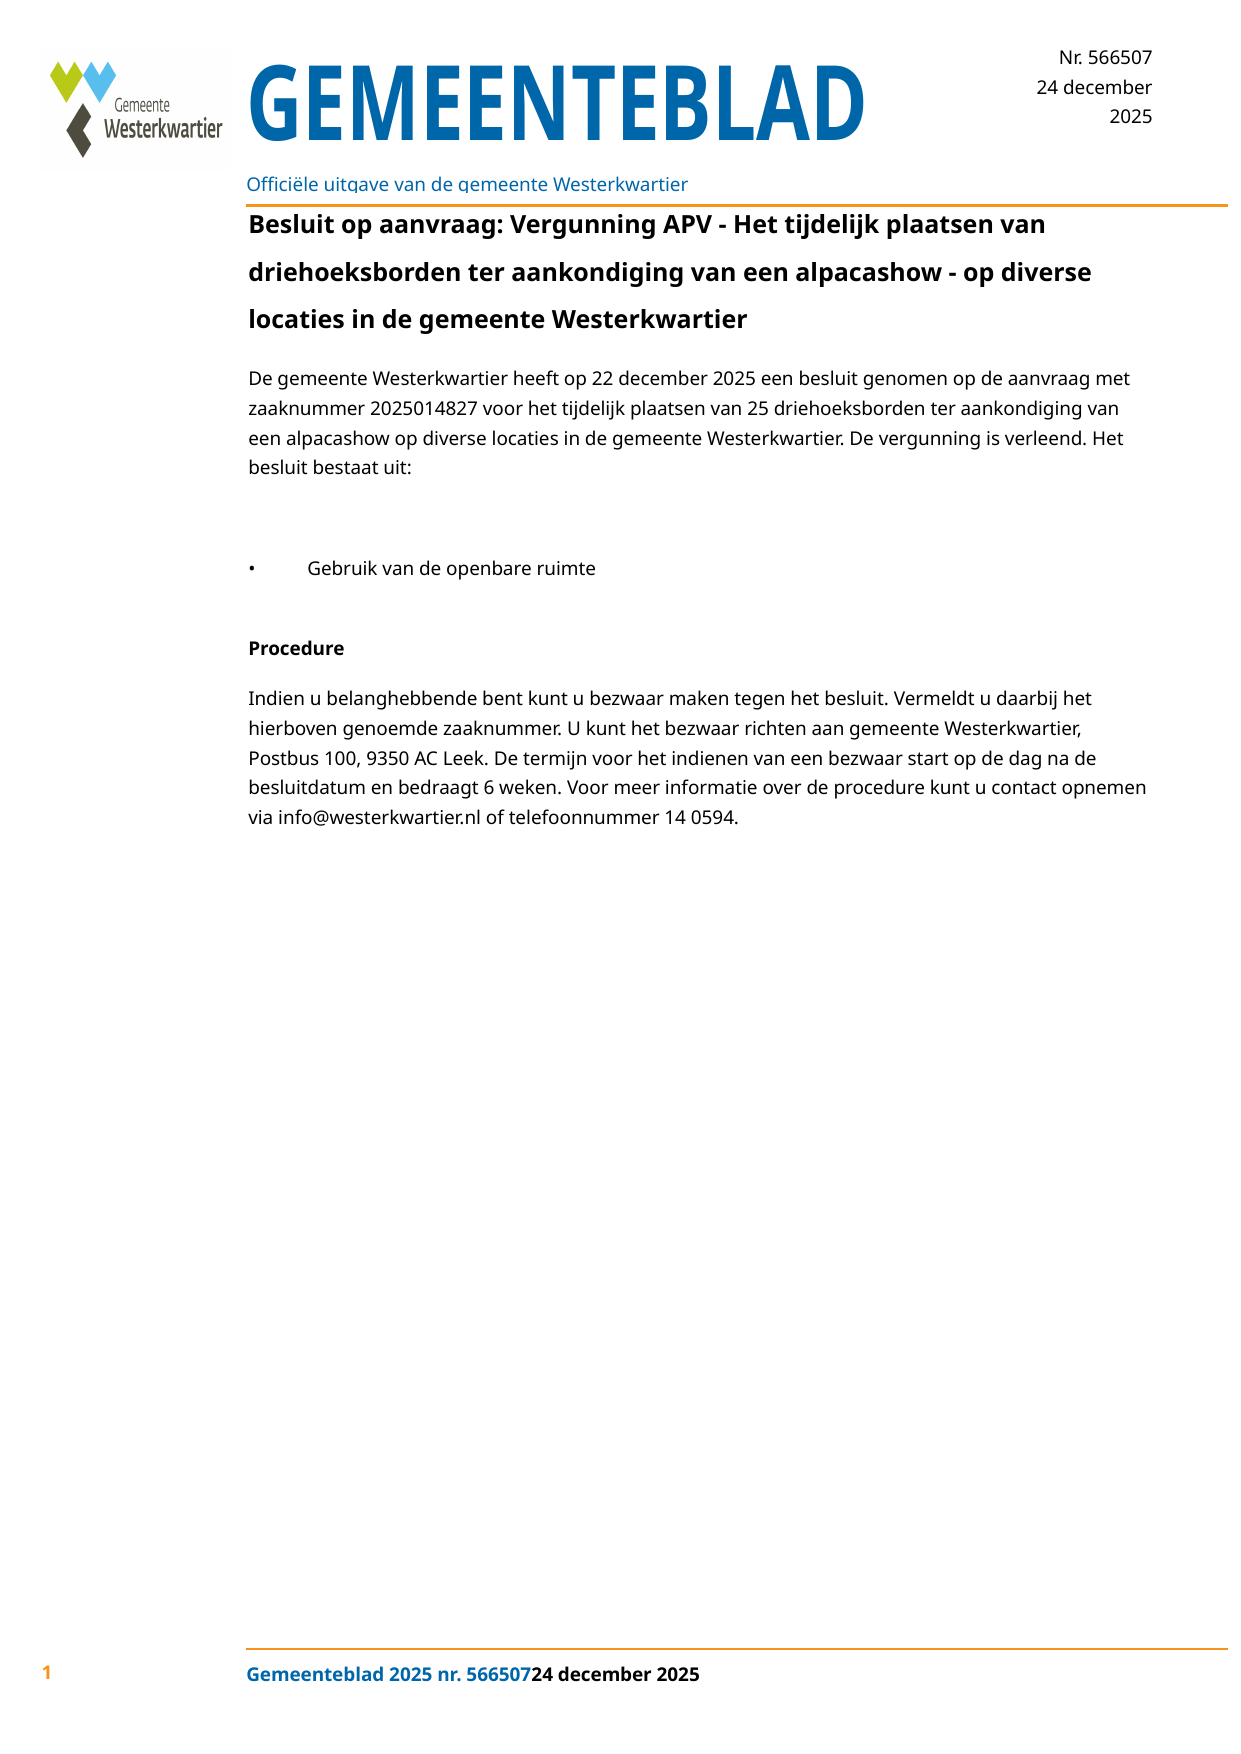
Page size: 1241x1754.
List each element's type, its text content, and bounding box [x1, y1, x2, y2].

text Procedure [248, 635, 1152, 661]
text Indien u belanghebbende bent kunt u bezwaar maken tegen het besluit. Vermeldt u daarbij het hierboven genoemde zaaknummer. U kunt het bezwaar richten aan gemeente Westerkwartier, Postbus 100, 9350 AC Leek. De termijn voor het indienen van een bezwaar start op de dag na de besluitdatum en bedraagt 6 weken. Voor meer informatie over de procedure kunt u contact opnemen via info@westerkwartier.nl of telefoonnummer 14 0594. [248, 686, 1152, 829]
text Besluit op aanvraag: Vergunning APV - Het tijdelijk plaatsen van driehoeksborden ter aankondiging van een alpacashow - op diverse locaties in de gemeente Westerkwartier [248, 207, 1152, 336]
text De gemeente Westerkwartier heeft op 22 december 2025 een besluit genomen op de aanvraag met zaaknummer 2025014827 voor het tijdelijk plaatsen van 25 driehoeksborden ter aankondiging van een alpacashow op diverse locaties in de gemeente Westerkwartier. De vergunning is verleend. Het besluit bestaat uit: [248, 366, 1152, 480]
list Gebruik van de openbare ruimte [248, 555, 1152, 581]
picture [41, 47, 231, 172]
